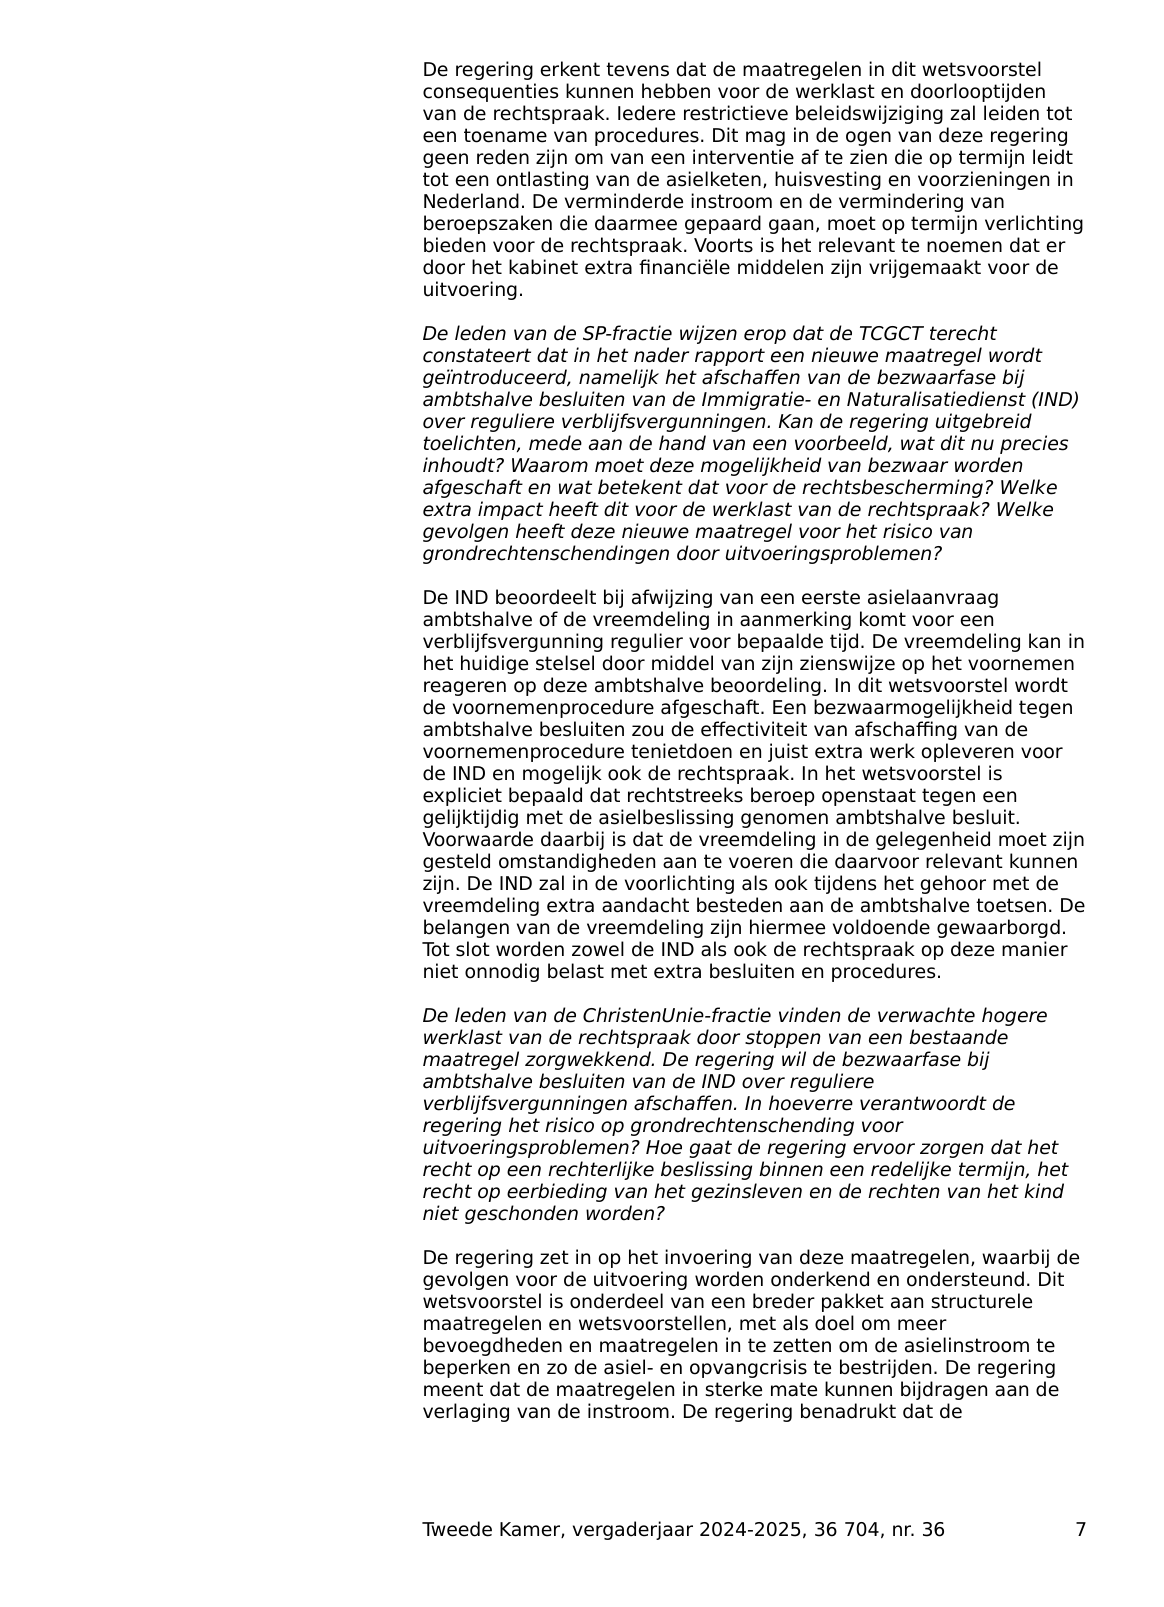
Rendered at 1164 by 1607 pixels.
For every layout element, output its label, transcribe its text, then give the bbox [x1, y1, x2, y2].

text De regering zet in op het invoering van deze maatregelen, waarbij de gevolgen voor de uitvoering worden onderkend en ondersteund. Dit wetsvoorstel is onderdeel van een breder pakket aan structurele maatregelen en wetsvoorstellen, met als doel om meer bevoegdheden en maatregelen in te zetten om de asielinstroom te beperken en zo de asiel- en opvangcrisis te bestrijden. De regering meent dat de maatregelen in sterke mate kunnen bijdragen aan de verlaging van de instroom. De regering benadrukt dat de [422, 1247, 1087, 1423]
text De leden van de ChristenUnie-fractie vinden de verwachte hogere werklast van de rechtspraak door stoppen van een bestaande maatregel zorgwekkend. De regering wil de bezwaarfase bij ambtshalve besluiten van de IND over reguliere verblijfsvergunningen afschaffen. In hoeverre verantwoordt de regering het risico op grondrechtenschending voor uitvoeringsproblemen? Hoe gaat de regering ervoor zorgen dat het recht op een rechterlijke beslissing binnen een redelijke termijn, het recht op eerbieding van het gezinsleven en de rechten van het kind niet geschonden worden? [422, 1005, 1087, 1224]
text De regering erkent tevens dat de maatregelen in dit wetsvoorstel consequenties kunnen hebben voor de werklast en doorlooptijden van de rechtspraak. Iedere restrictieve beleidswijziging zal leiden tot een toename van procedures. Dit mag in de ogen van deze regering geen reden zijn om van een interventie af te zien die op termijn leidt tot een ontlasting van de asielketen, huisvesting en voorzieningen in Nederland. De verminderde instroom en de vermindering van beroepszaken die daarmee gepaard gaan, moet op termijn verlichting bieden voor de rechtspraak. Voorts is het relevant te noemen dat er door het kabinet extra financiële middelen zijn vrijgemaakt voor de uitvoering. [422, 59, 1087, 301]
text De IND beoordeelt bij afwijzing van een eerste asielaanvraag ambtshalve of de vreemdeling in aanmerking komt voor een verblijfsvergunning regulier voor bepaalde tijd. De vreemdeling kan in het huidige stelsel door middel van zijn zienswijze op het voornemen reageren op deze ambtshalve beoordeling. In dit wetsvoorstel wordt de voornemenprocedure afgeschaft. Een bezwaarmogelijkheid tegen ambtshalve besluiten zou de effectiviteit van afschaffing van de voornemenprocedure tenietdoen en juist extra werk opleveren voor de IND en mogelijk ook de rechtspraak. In het wetsvoorstel is expliciet bepaald dat rechtstreeks beroep openstaat tegen een gelijktijdig met de asielbeslissing genomen ambtshalve besluit. Voorwaarde daarbij is dat de vreemdeling in de gelegenheid moet zijn gesteld omstandigheden aan te voeren die daarvoor relevant kunnen zijn. De IND zal in de voorlichting als ook tijdens het gehoor met de vreemdeling extra aandacht besteden aan de ambtshalve toetsen. De belangen van de vreemdeling zijn hiermee voldoende gewaarborgd. Tot slot worden zowel de IND als ook de rechtspraak op deze manier niet onnodig belast met extra besluiten en procedures. [422, 587, 1087, 983]
text De leden van de SP-fractie wijzen erop dat de TCGCT terecht constateert dat in het nader rapport een nieuwe maatregel wordt geïntroduceerd, namelijk het afschaffen van de bezwaarfase bij ambtshalve besluiten van de Immigratie- en Naturalisatiedienst (IND) over reguliere verblijfsvergunningen. Kan de regering uitgebreid toelichten, mede aan de hand van een voorbeeld, wat dit nu precies inhoudt? Waarom moet deze mogelijkheid van bezwaar worden afgeschaft en wat betekent dat voor de rechtsbescherming? Welke extra impact heeft dit voor de werklast van de rechtspraak? Welke gevolgen heeft deze nieuwe maatregel voor het risico van grondrechtenschendingen door uitvoeringsproblemen? [422, 323, 1087, 565]
